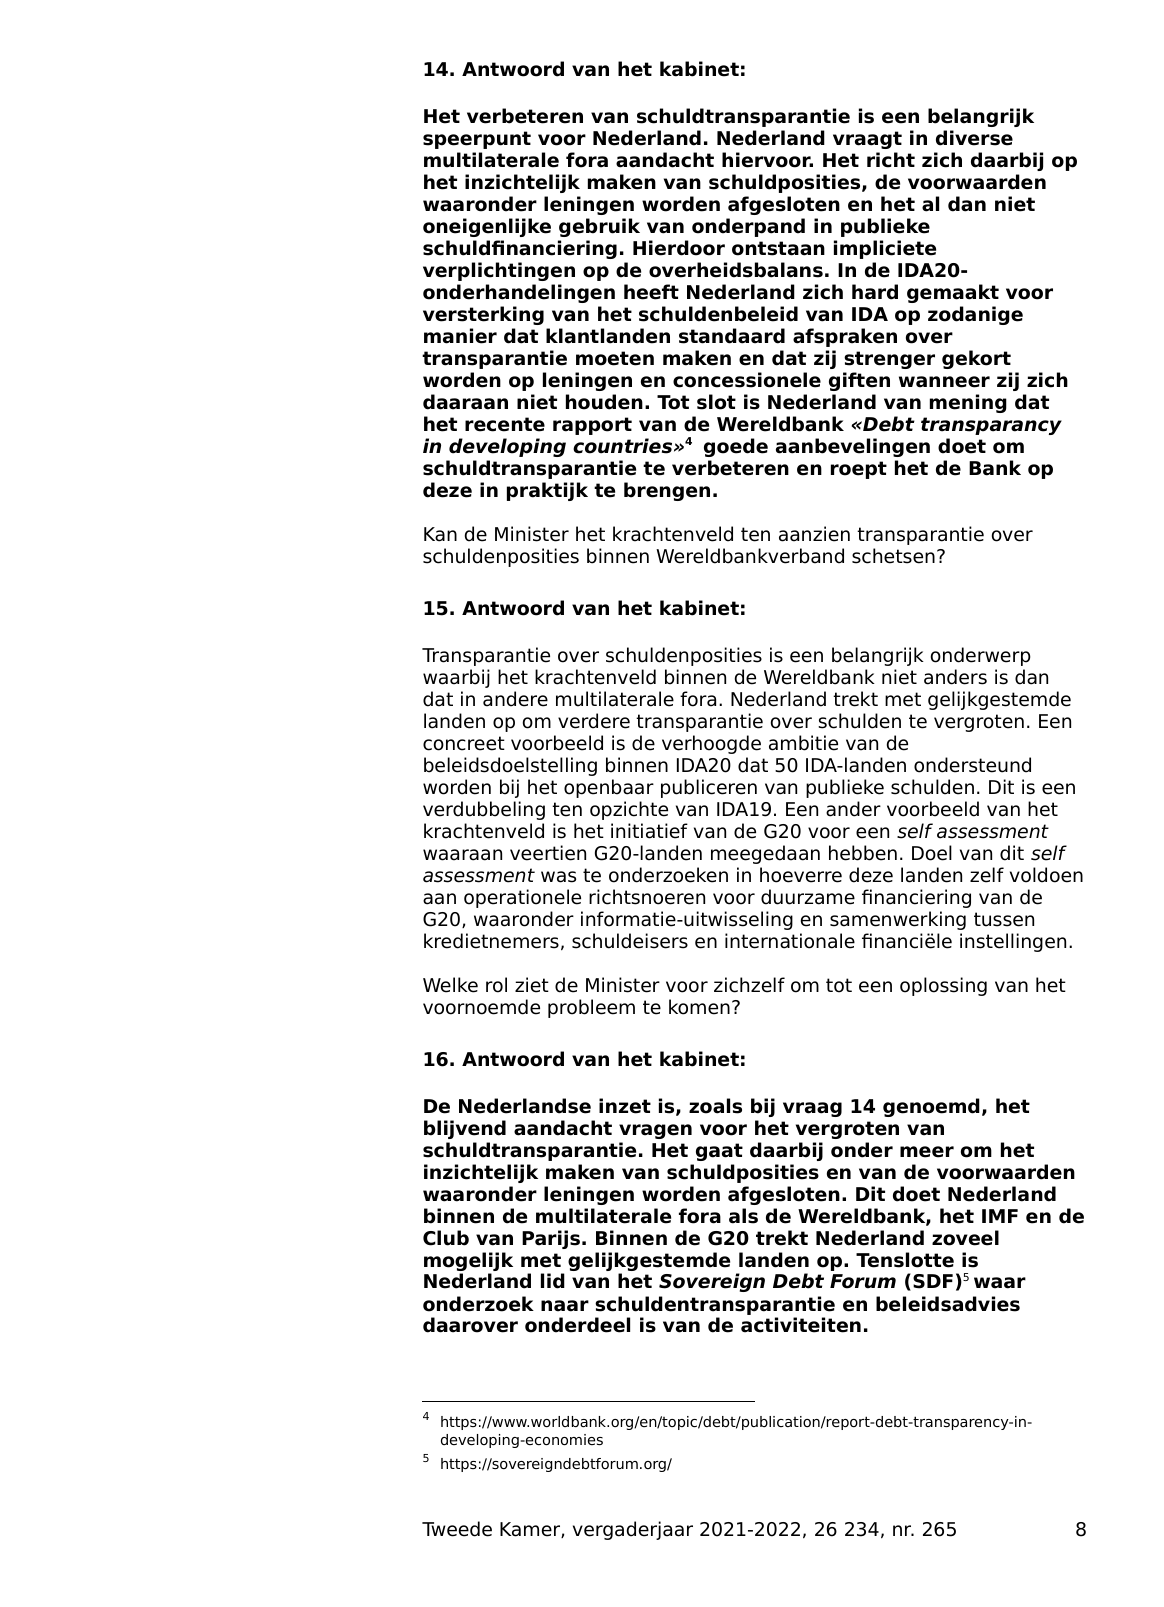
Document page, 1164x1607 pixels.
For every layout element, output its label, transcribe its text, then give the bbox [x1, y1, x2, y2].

subtitle 15. Antwoord van het kabinet: [422, 598, 1087, 620]
text Welke rol ziet de Minister voor zichzelf om tot een oplossing van het voornoemde probleem te komen? [422, 975, 1087, 1019]
text https://sovereigndebtforum.org/ [422, 1452, 1087, 1474]
text De Nederlandse inzet is, zoals bij vraag 14 genoemd, het blijvend aandacht vragen voor het vergroten van schuldtransparantie. Het gaat daarbij onder meer om het inzichtelijk maken van schuldposities en van de voorwaarden waaronder leningen worden afgesloten. Dit doet Nederland binnen de multilaterale fora als de Wereldbank, het IMF en de Club van Parijs. Binnen de G20 trekt Nederland zoveel mogelijk met gelijkgestemde landen op. Tenslotte is Nederland lid van het Sovereign Debt Forum (SDF)waar onderzoek naar schuldentransparantie en beleidsadvies daarover onderdeel is van de activiteiten. [422, 1096, 1087, 1337]
text Het verbeteren van schuldtransparantie is een belangrijk speerpunt voor Nederland. Nederland vraagt in diverse multilaterale fora aandacht hiervoor. Het richt zich daarbij op het inzichtelijk maken van schuldposities, de voorwaarden waaronder leningen worden afgesloten en het al dan niet oneigenlijke gebruik van onderpand in publieke schuldfinanciering. Hierdoor ontstaan impliciete verplichtingen op de overheidsbalans. In de IDA20-onderhandelingen heeft Nederland zich hard gemaakt voor versterking van het schuldenbeleid van IDA op zodanige manier dat klantlanden standaard afspraken over transparantie moeten maken en dat zij strenger gekort worden op leningen en concessionele giften wanneer zij zich daaraan niet houden. Tot slot is Nederland van mening dat het recente rapport van de Wereldbank «Debt transparancy in developing countries» goede aanbevelingen doet om schuldtransparantie te verbeteren en roept het de Bank op deze in praktijk te brengen. [422, 106, 1087, 502]
text Transparantie over schuldenposities is een belangrijk onderwerp waarbij het krachtenveld binnen de Wereldbank niet anders is dan dat in andere multilaterale fora. Nederland trekt met gelijkgestemde landen op om verdere transparantie over schulden te vergroten. Een concreet voorbeeld is de verhoogde ambitie van de beleidsdoelstelling binnen IDA20 dat 50 IDA-landen ondersteund worden bij het openbaar publiceren van publieke schulden. Dit is een verdubbeling ten opzichte van IDA19. Een ander voorbeeld van het krachtenveld is het initiatief van de G20 voor een self assessment waaraan veertien G20-landen meegedaan hebben. Doel van dit self assessment was te onderzoeken in hoeverre deze landen zelf voldoen aan operationele richtsnoeren voor duurzame financiering van de G20, waaronder informatie-uitwisseling en samenwerking tussen kredietnemers, schuldeisers en internationale financiële instellingen. [422, 645, 1087, 952]
subtitle 16. Antwoord van het kabinet: [422, 1049, 1087, 1071]
text https://www.worldbank.org/en/topic/debt/publication/report-debt-transparency-in-developing-economies [422, 1410, 1087, 1449]
text Kan de Minister het krachtenveld ten aanzien transparantie over schuldenposities binnen Wereldbankverband schetsen? [422, 524, 1087, 568]
subtitle 14. Antwoord van het kabinet: [422, 59, 1087, 81]
